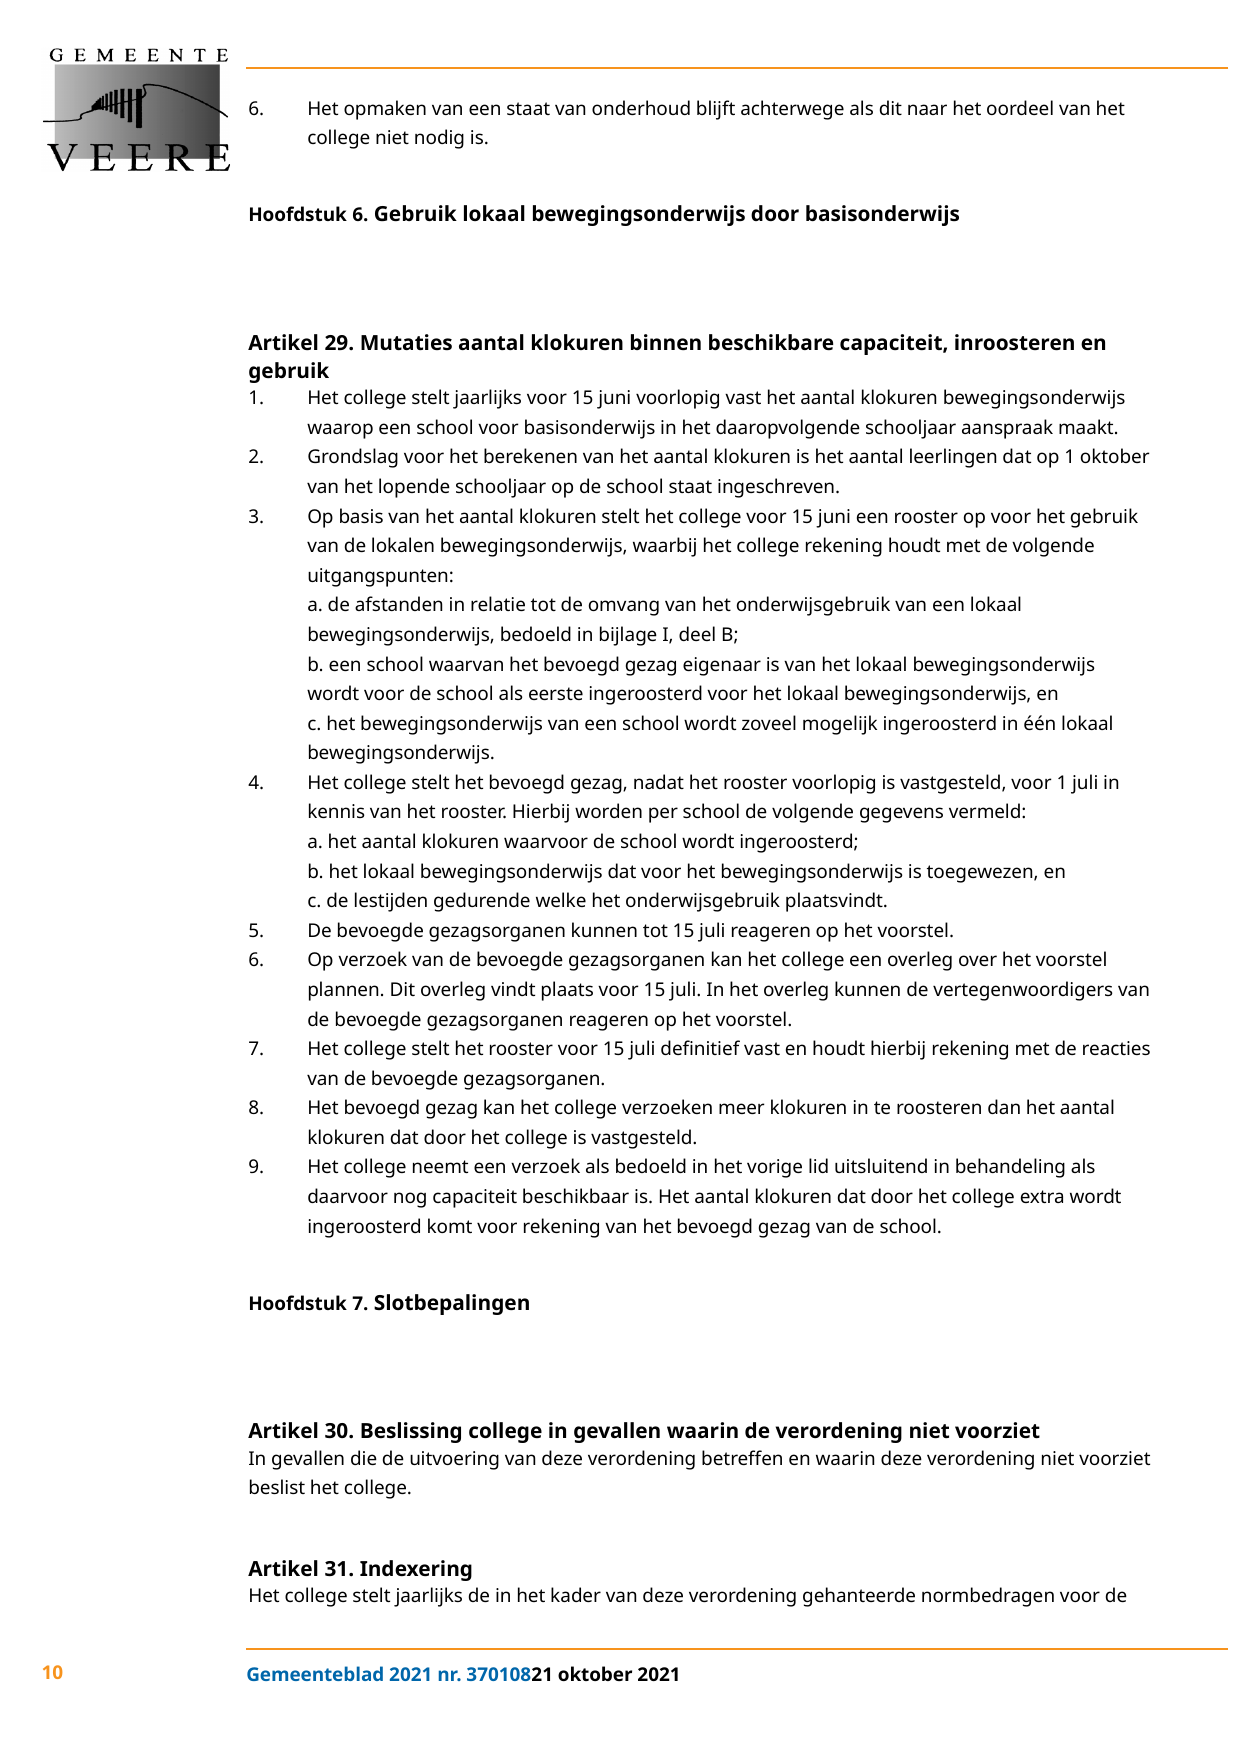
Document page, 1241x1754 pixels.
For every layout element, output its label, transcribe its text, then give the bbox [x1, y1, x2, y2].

list a. het aantal klokuren waarvoor de school wordt ingeroosterd; [248, 828, 1152, 854]
list De bevoegde gezagsorganen kunnen tot 15 juli reageren op het voorstel. [248, 917, 1152, 943]
text Hoofdstuk 7. Slotbepalingen [248, 1288, 1152, 1317]
list Op verzoek van de bevoegde gezagsorganen kan het college een overleg over het voorstel plannen. Dit overleg vindt plaats voor 15 juli. In het overleg kunnen de vertegenwoordigers van de bevoegde gezagsorganen reageren op het voorstel. [248, 947, 1152, 1032]
list Op basis van het aantal klokuren stelt het college voor 15 juni een rooster op voor het gebruik van de lokalen bewegingsonderwijs, waarbij het college rekening houdt met de volgende uitgangspunten: [248, 503, 1152, 588]
list c. de lestijden gedurende welke het onderwijsgebruik plaatsvindt. [248, 887, 1152, 913]
list b. een school waarvan het bevoegd gezag eigenaar is van het lokaal bewegingsonderwijs wordt voor de school als eerste ingeroosterd voor het lokaal bewegingsonderwijs, en [248, 651, 1152, 706]
list a. de afstanden in relatie tot de omvang van het onderwijsgebruik van een lokaal bewegingsonderwijs, bedoeld in bijlage I, deel B; [248, 592, 1152, 647]
picture [41, 47, 231, 172]
text Hoofdstuk 6. Gebruik lokaal bewegingsonderwijs door basisonderwijs [248, 199, 1152, 228]
list b. het lokaal bewegingsonderwijs dat voor het bewegingsonderwijs is toegewezen, en [248, 858, 1152, 884]
list Het college neemt een verzoek als bedoeld in het vorige lid uitsluitend in behandeling als daarvoor nog capaciteit beschikbaar is. Het aantal klokuren dat door het college extra wordt ingeroosterd komt voor rekening van het bevoegd gezag van de school. [248, 1154, 1152, 1239]
text Artikel 29. Mutaties aantal klokuren binnen beschikbare capaciteit, inroosteren en gebruik [248, 328, 1152, 384]
list Het opmaken van een staat van onderhoud blijft achterwege als dit naar het oordeel van het college niet nodig is. [248, 95, 1152, 150]
list Grondslag voor het berekenen van het aantal klokuren is het aantal leerlingen dat op 1 oktober van het lopende schooljaar op de school staat ingeschreven. [248, 444, 1152, 499]
list Het bevoegd gezag kan het college verzoeken meer klokuren in te roosteren dan het aantal klokuren dat door het college is vastgesteld. [248, 1094, 1152, 1150]
text In gevallen die de uitvoering van deze verordening betreffen en waarin deze verordening niet voorziet beslist het college. [248, 1445, 1152, 1500]
list Het college stelt jaarlijks voor 15 juni voorlopig vast het aantal klokuren bewegingsonderwijs waarop een school voor basisonderwijs in het daaropvolgende schooljaar aanspraak maakt. [248, 384, 1152, 440]
text Artikel 31. Indexering [248, 1554, 1152, 1583]
text Artikel 30. Beslissing college in gevallen waarin de verordening niet voorziet [248, 1416, 1152, 1445]
list Het college stelt het rooster voor 15 juli definitief vast en houdt hierbij rekening met de reacties van de bevoegde gezagsorganen. [248, 1035, 1152, 1091]
text Het college stelt jaarlijks de in het kader van deze verordening gehanteerde normbedragen voor de [248, 1583, 1152, 1608]
list Het college stelt het bevoegd gezag, nadat het rooster voorlopig is vastgesteld, voor 1 juli in kennis van het rooster. Hierbij worden per school de volgende gegevens vermeld: [248, 769, 1152, 824]
list c. het bewegingsonderwijs van een school wordt zoveel mogelijk ingeroosterd in één lokaal bewegingsonderwijs. [248, 710, 1152, 765]
